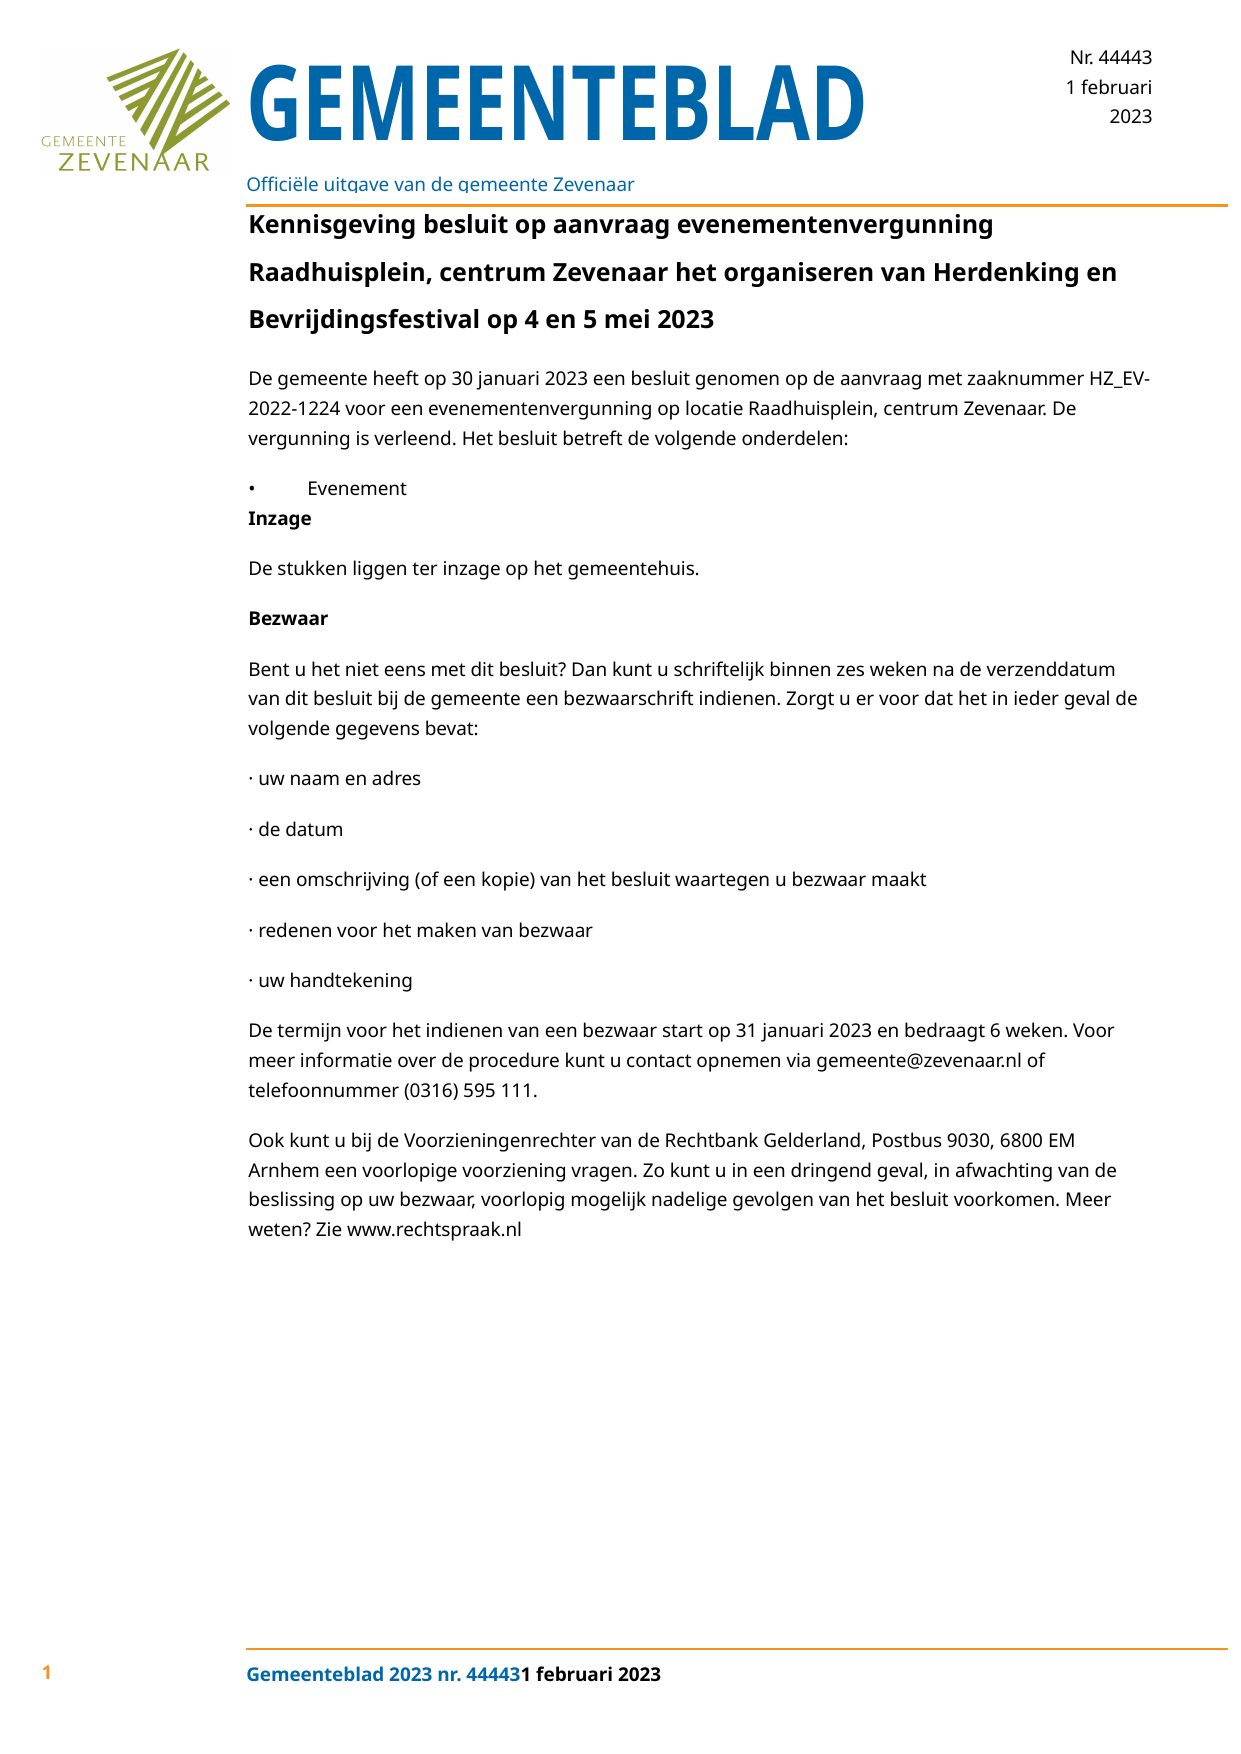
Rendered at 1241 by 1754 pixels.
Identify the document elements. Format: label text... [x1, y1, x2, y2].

text De gemeente heeft op 30 januari 2023 een besluit genomen op de aanvraag met zaaknummer HZ_EV-2022-1224 voor een evenementenvergunning op locatie Raadhuisplein, centrum Zevenaar. De vergunning is verleend. Het besluit betreft de volgende onderdelen: [248, 366, 1152, 450]
text Inzage [248, 505, 1152, 530]
text Ook kunt u bij de Voorzieningenrechter van de Rechtbank Gelderland, Postbus 9030, 6800 EM Arnhem een voorlopige voorziening vragen. Zo kunt u in een dringend geval, in afwachting van de beslissing op uw bezwaar, voorlopig mogelijk nadelige gevolgen van het besluit voorkomen. Meer weten? Zie www.rechtspraak.nl [248, 1127, 1152, 1242]
text · een omschrijving (of een kopie) van het besluit waartegen u bezwaar maakt [248, 866, 1152, 892]
text · uw handtekening [248, 967, 1152, 993]
list Evenement [248, 475, 1152, 501]
text De termijn voor het indienen van een bezwaar start op 31 januari 2023 en bedraagt 6 weken. Voor meer informatie over de procedure kunt u contact opnemen via gemeente@zevenaar.nl of telefoonnummer (0316) 595 111. [248, 1018, 1152, 1102]
text Bezwaar [248, 606, 1152, 631]
text · de datum [248, 816, 1152, 842]
text De stukken liggen ter inzage op het gemeentehuis. [248, 555, 1152, 581]
text Kennisgeving besluit op aanvraag evenementenvergunning Raadhuisplein, centrum Zevenaar het organiseren van Herdenking en Bevrijdingsfestival op 4 en 5 mei 2023 [248, 207, 1152, 336]
text · uw naam en adres [248, 766, 1152, 791]
text Bent u het niet eens met dit besluit? Dan kunt u schriftelijk binnen zes weken na de verzenddatum van dit besluit bij de gemeente een bezwaarschrift indienen. Zorgt u er voor dat het in ieder geval de volgende gegevens bevat: [248, 656, 1152, 741]
picture [41, 47, 231, 172]
text · redenen voor het maken van bezwaar [248, 917, 1152, 942]
